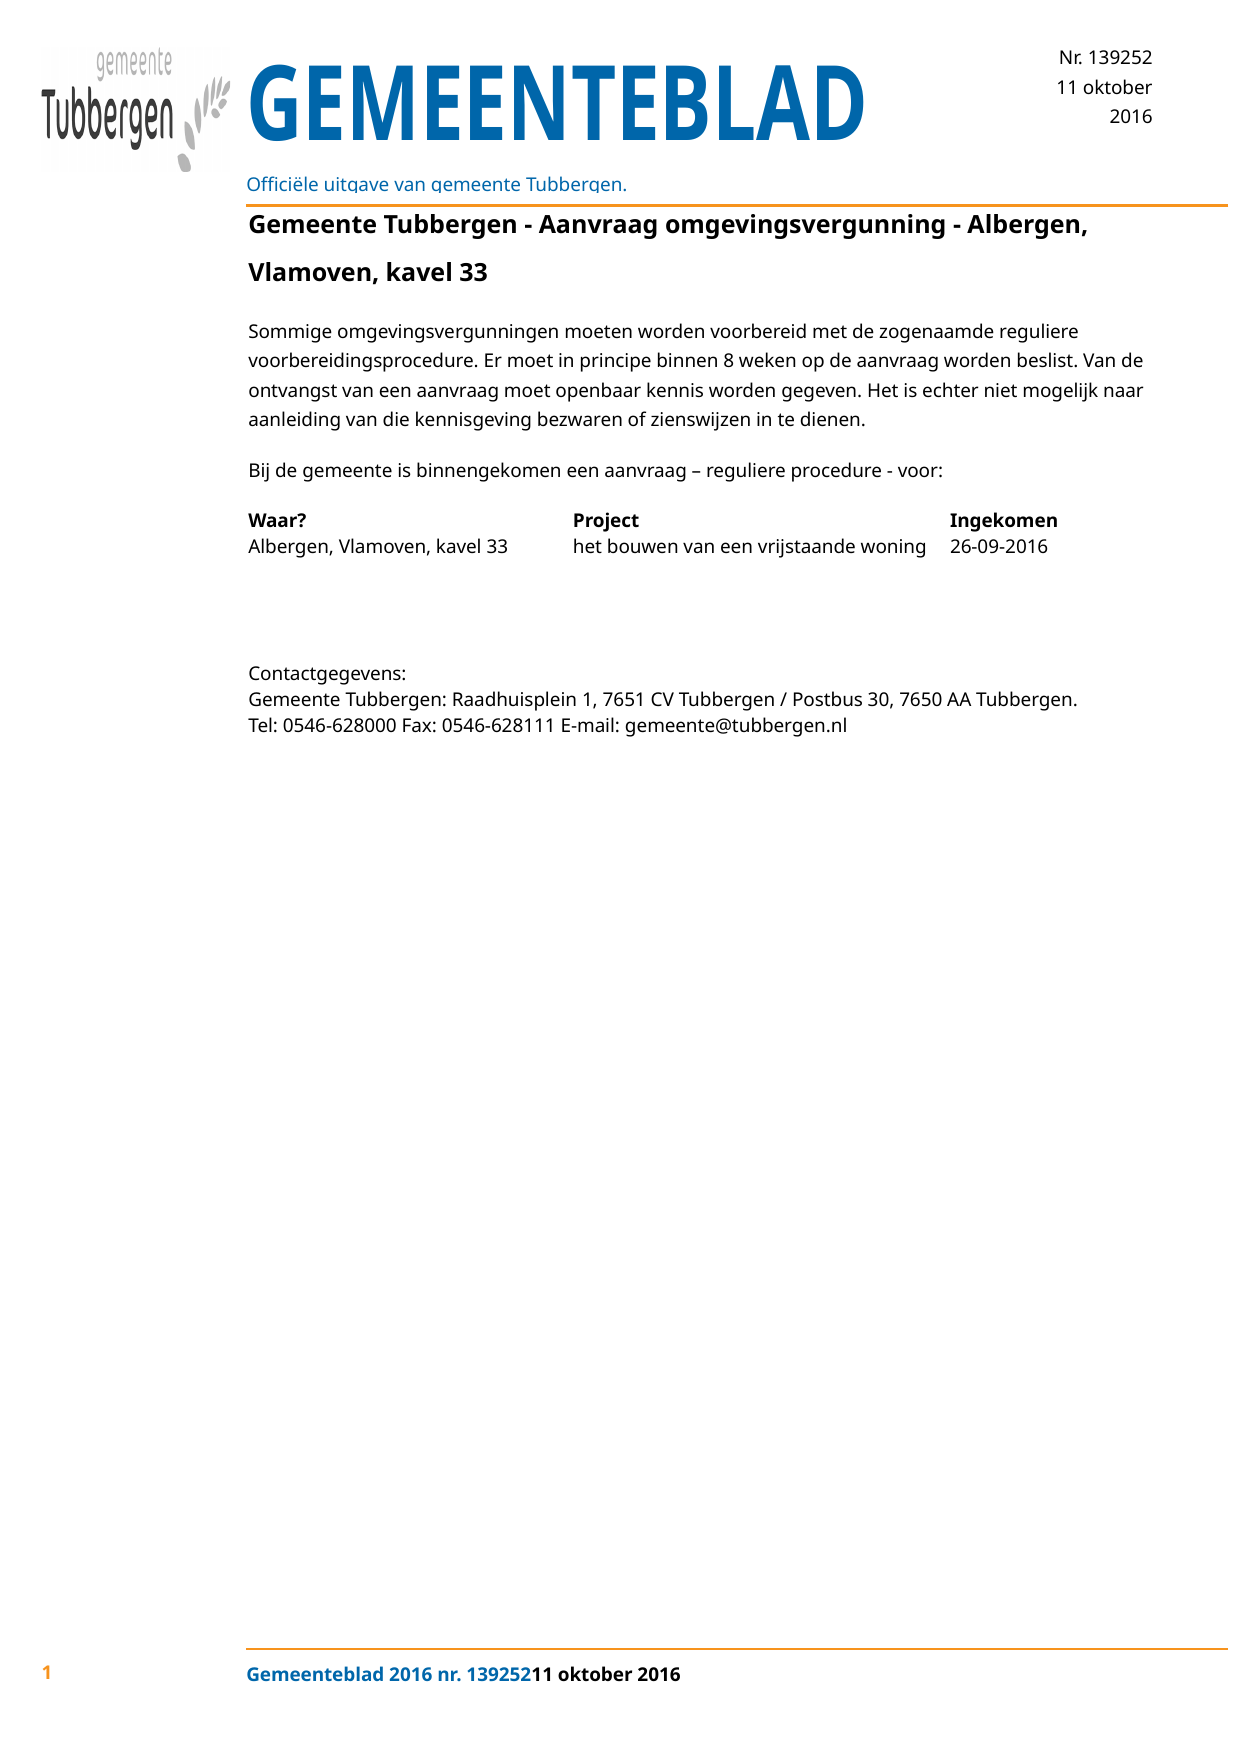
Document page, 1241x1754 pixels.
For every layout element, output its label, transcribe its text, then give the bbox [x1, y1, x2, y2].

text Bij de gemeente is binnengekomen een aanvraag – reguliere procedure - voor: [248, 457, 1152, 483]
table_cell het bouwen van een vrijstaande woning [573, 533, 950, 559]
table_cell 26-09-2016 [950, 533, 1152, 559]
table_header Ingekomen [950, 508, 1152, 533]
table_header Waar? [248, 508, 573, 533]
table_cell Albergen, Vlamoven, kavel 33 [248, 533, 573, 559]
text Sommige omgevingsvergunningen moeten worden voorbereid met de zogenaamde reguliere voorbereidingsprocedure. Er moet in principe binnen 8 weken op de aanvraag worden beslist. Van de ontvangst van een aanvraag moet openbaar kennis worden gegeven. Het is echter niet mogelijk naar aanleiding van die kennisgeving bezwaren of zienswijzen in te dienen. [248, 318, 1152, 432]
text Contactgegevens: [248, 661, 1152, 686]
table_header Project [573, 508, 950, 533]
text Gemeente Tubbergen - Aanvraag omgevingsvergunning - Albergen, Vlamoven, kavel 33 [248, 207, 1152, 288]
text Gemeente Tubbergen: Raadhuisplein 1, 7651 CV Tubbergen / Postbus 30, 7650 AA Tubbergen. [248, 686, 1152, 712]
picture [41, 47, 231, 172]
text Tel: 0546-628000 Fax: 0546-628111 E-mail: gemeente@tubbergen.nl [248, 712, 1152, 738]
